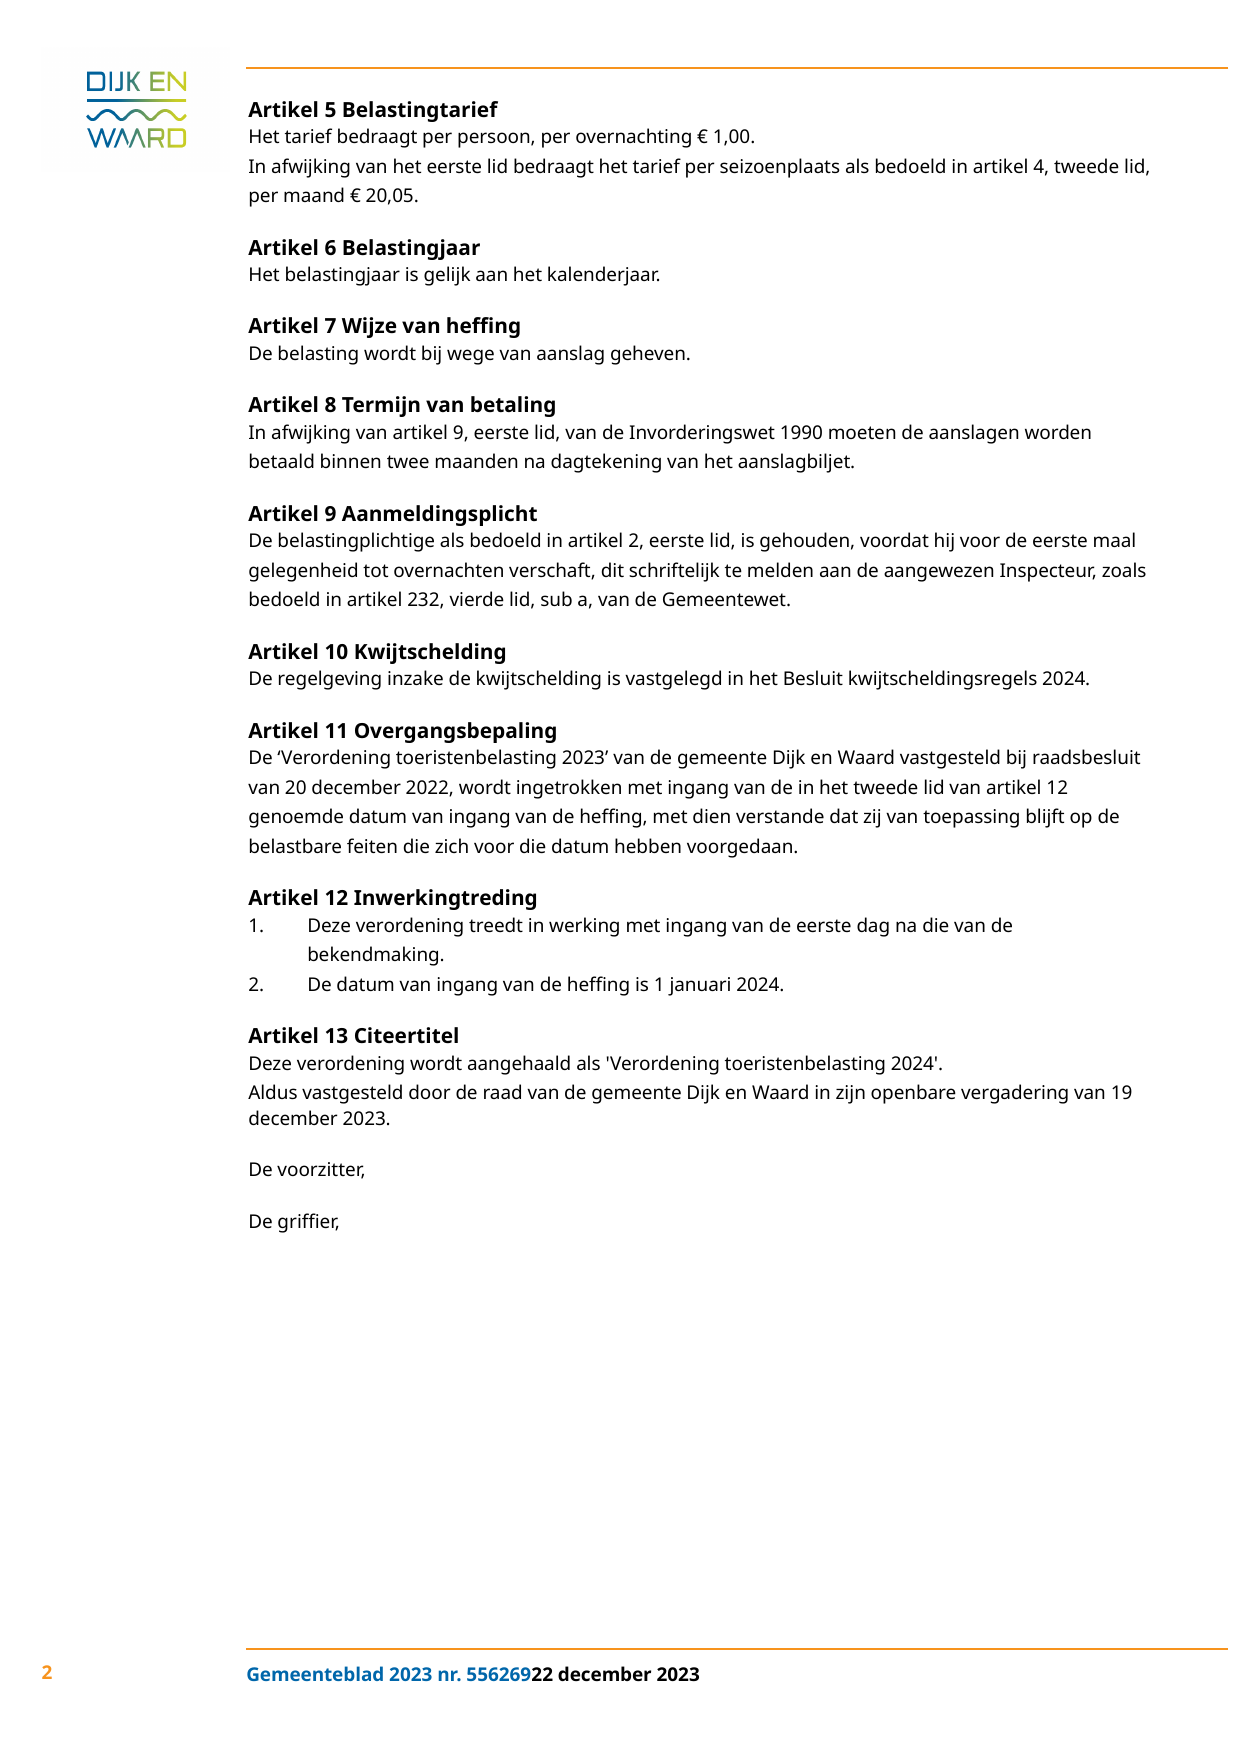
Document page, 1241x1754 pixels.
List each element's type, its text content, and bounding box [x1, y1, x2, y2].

text Artikel 8 Termijn van betaling [248, 391, 1152, 419]
text Artikel 5 Belastingtarief [248, 95, 1152, 123]
text De belastingplichtige als bedoeld in artikel 2, eerste lid, is gehouden, voordat hij voor de eerste maal gelegenheid tot overnachten verschaft, dit schriftelijk te melden aan de aangewezen Inspecteur, zoals bedoeld in artikel 232, vierde lid, sub a, van de Gemeentewet. [248, 527, 1152, 612]
list De datum van ingang van de heffing is 1 januari 2024. [248, 971, 1152, 997]
text De ‘Verordening toeristenbelasting 2023’ van de gemeente Dijk en Waard vastgesteld bij raadsbesluit van 20 december 2022, wordt ingetrokken met ingang van de in het tweede lid van artikel 12 genoemde datum van ingang van de heffing, met dien verstande dat zij van toepassing blijft op de belastbare feiten die zich voor die datum hebben voorgedaan. [248, 744, 1152, 859]
text De belasting wordt bij wege van aanslag geheven. [248, 340, 1152, 366]
list Deze verordening treedt in werking met ingang van de eerste dag na die van de bekendmaking. [248, 912, 1152, 967]
text De griffier, [248, 1208, 1152, 1234]
text Artikel 6 Belastingjaar [248, 233, 1152, 261]
text In afwijking van artikel 9, eerste lid, van de Invorderingswet 1990 moeten de aanslagen worden betaald binnen twee maanden na dagtekening van het aanslagbiljet. [248, 419, 1152, 474]
text Aldus vastgesteld door de raad van de gemeente Dijk en Waard in zijn openbare vergadering van 19 december 2023. [248, 1079, 1152, 1131]
text De regelgeving inzake de kwijtschelding is vastgelegd in het Besluit kwijtscheldingsregels 2024. [248, 665, 1152, 691]
text Het belastingjaar is gelijk aan het kalenderjaar. [248, 261, 1152, 287]
text Artikel 12 Inwerkingtreding [248, 883, 1152, 912]
text Het tarief bedraagt per persoon, per overnachting € 1,00. [248, 123, 1152, 149]
text Artikel 13 Citeertitel [248, 1021, 1152, 1050]
text Artikel 11 Overgangsbepaling [248, 716, 1152, 744]
text Artikel 9 Aanmeldingsplicht [248, 499, 1152, 527]
text Artikel 7 Wijze van heffing [248, 312, 1152, 340]
text Artikel 10 Kwijtschelding [248, 637, 1152, 665]
text De voorzitter, [248, 1157, 1152, 1182]
picture [41, 47, 231, 172]
text In afwijking van het eerste lid bedraagt het tarief per seizoenplaats als bedoeld in artikel 4, tweede lid, per maand € 20,05. [248, 153, 1152, 208]
text Deze verordening wordt aangehaald als 'Verordening toeristenbelasting 2024'. [248, 1050, 1152, 1076]
